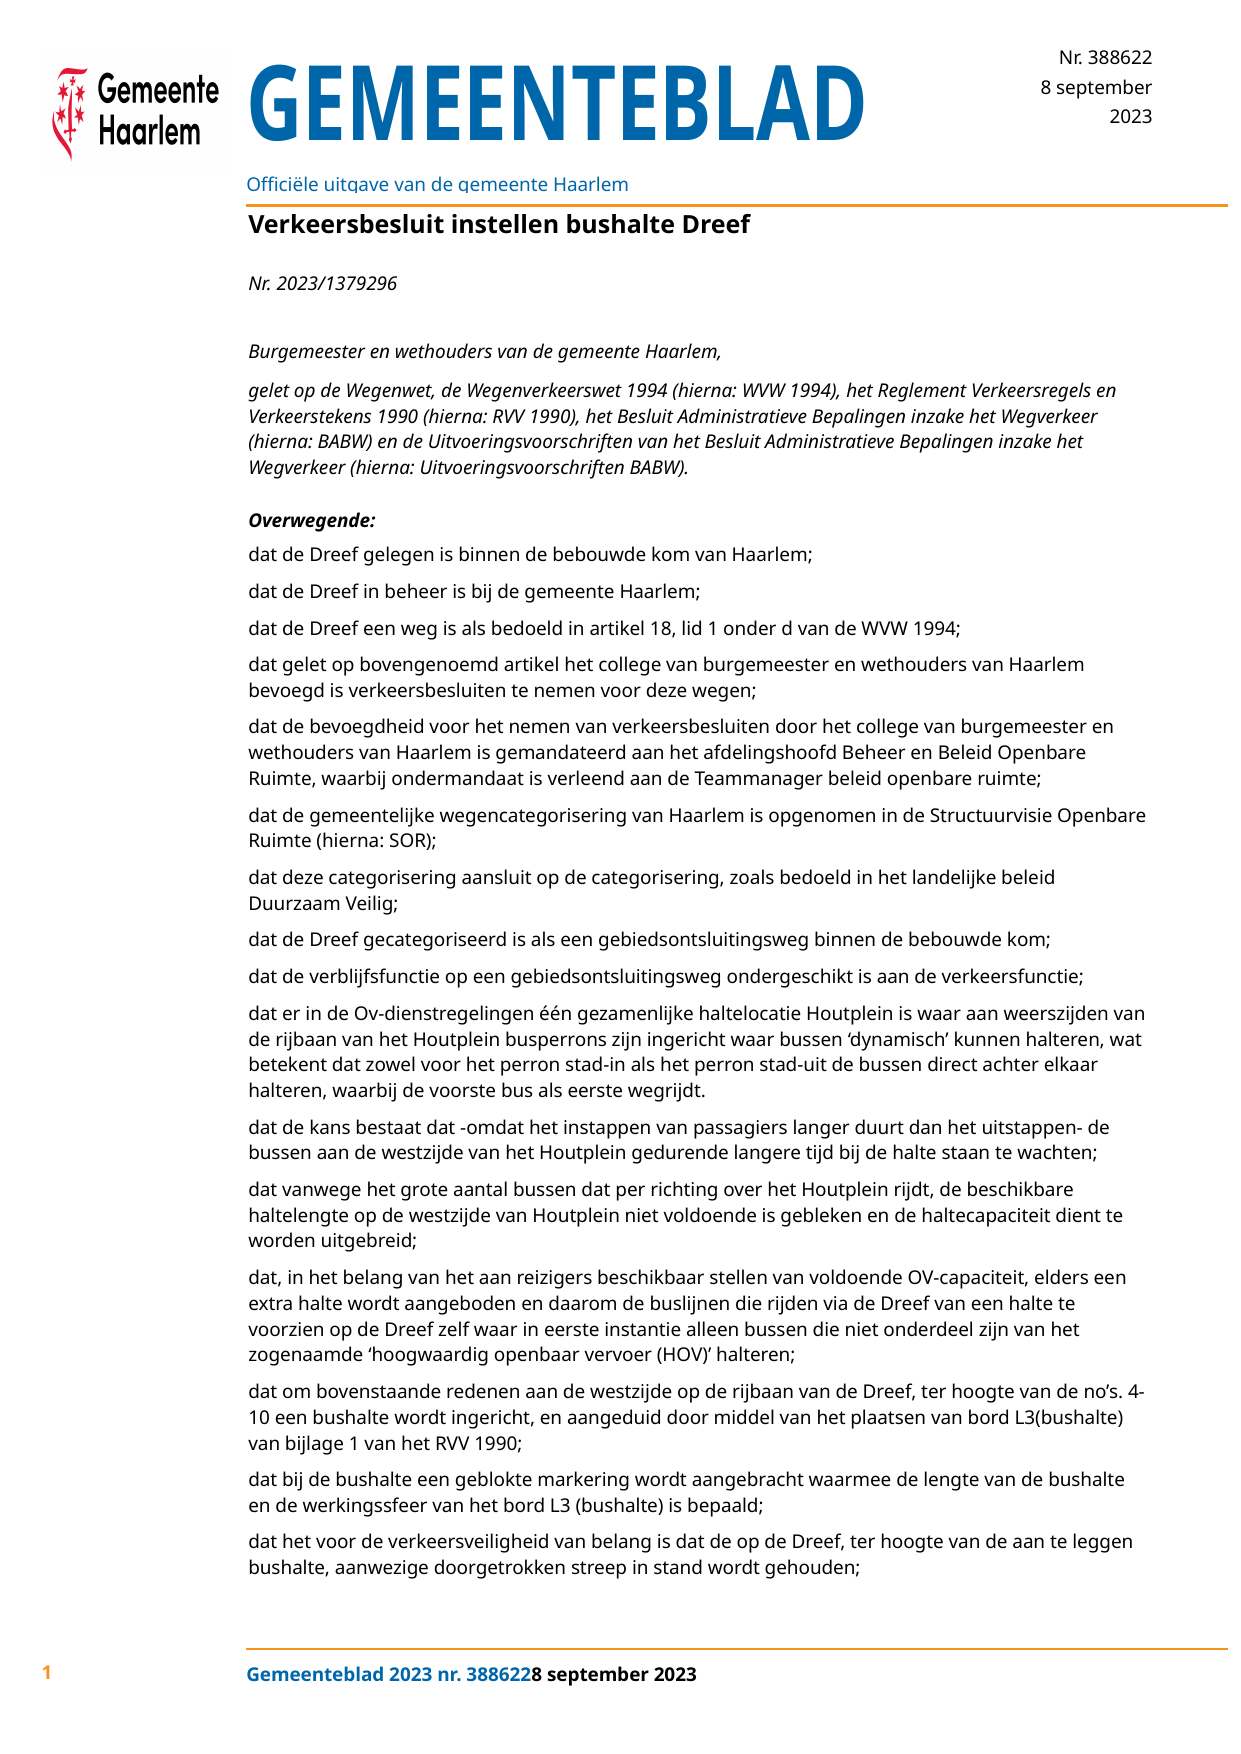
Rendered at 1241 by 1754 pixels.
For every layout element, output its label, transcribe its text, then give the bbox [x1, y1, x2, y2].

picture [41, 47, 231, 172]
text Nr. 2023/1379296 [248, 270, 1152, 296]
text dat de verblijfsfunctie op een gebiedsontsluitingsweg ondergeschikt is aan de verkeersfunctie; [248, 963, 1152, 989]
text dat de bevoegdheid voor het nemen van verkeersbesluiten door het college van burgemeester en wethouders van Haarlem is gemandateerd aan het afdelingshoofd Beheer en Beleid Openbare Ruimte, waarbij ondermandaat is verleend aan de Teammanager beleid openbare ruimte; [248, 714, 1152, 791]
text dat de Dreef in beheer is bij de gemeente Haarlem; [248, 578, 1152, 604]
text dat om bovenstaande redenen aan de westzijde op de rijbaan van de Dreef, ter hoogte van de no’s. 4-10 een bushalte wordt ingericht, en aangeduid door middel van het plaatsen van bord L3(bushalte) van bijlage 1 van het RVV 1990; [248, 1378, 1152, 1455]
text dat vanwege het grote aantal bussen dat per richting over het Houtplein rijdt, de beschikbare haltelengte op de westzijde van Houtplein niet voldoende is gebleken en de haltecapaciteit dient te worden uitgebreid; [248, 1176, 1152, 1253]
text dat het voor de verkeersveiligheid van belang is dat de op de Dreef, ter hoogte van de aan te leggen bushalte, aanwezige doorgetrokken streep in stand wordt gehouden; [248, 1529, 1152, 1580]
text dat bij de bushalte een geblokte markering wordt aangebracht waarmee de lengte van de bushalte en de werkingssfeer van het bord L3 (bushalte) is bepaald; [248, 1466, 1152, 1518]
text dat deze categorisering aansluit op de categorisering, zoals bedoeld in het landelijke beleid Duurzaam Veilig; [248, 864, 1152, 916]
text dat de Dreef een weg is als bedoeld in artikel 18, lid 1 onder d van de WVW 1994; [248, 615, 1152, 640]
text Verkeersbesluit instellen bushalte Dreef [248, 207, 1152, 241]
text dat er in de Ov-dienstregelingen één gezamenlijke haltelocatie Houtplein is waar aan weerszijden van de rijbaan van het Houtplein busperrons zijn ingericht waar bussen ‘dynamisch’ kunnen halteren, wat betekent dat zowel voor het perron stad-in als het perron stad-uit de bussen direct achter elkaar halteren, waarbij de voorste bus als eerste wegrijdt. [248, 1000, 1152, 1103]
text Burgemeester en wethouders van de gemeente Haarlem, [248, 338, 1152, 364]
text dat de gemeentelijke wegencategorisering van Haarlem is opgenomen in de Structuurvisie Openbare Ruimte (hierna: SOR); [248, 802, 1152, 853]
text dat de kans bestaat dat -omdat het instappen van passagiers langer duurt dan het uitstappen- de bussen aan de westzijde van het Houtplein gedurende langere tijd bij de halte staan te wachten; [248, 1114, 1152, 1165]
text dat de Dreef gelegen is binnen de bebouwde kom van Haarlem; [248, 541, 1152, 567]
text dat, in het belang van het aan reizigers beschikbaar stellen van voldoende OV-capaciteit, elders een extra halte wordt aangeboden en daarom de buslijnen die rijden via de Dreef van een halte te voorzien op de Dreef zelf waar in eerste instantie alleen bussen die niet onderdeel zijn van het zogenaamde ‘hoogwaardig openbaar vervoer (HOV)’ halteren; [248, 1264, 1152, 1367]
text Overwegende: [248, 507, 1152, 533]
text dat gelet op bovengenoemd artikel het college van burgemeester en wethouders van Haarlem bevoegd is verkeersbesluiten te nemen voor deze wegen; [248, 651, 1152, 703]
text dat de Dreef gecategoriseerd is als een gebiedsontsluitingsweg binnen de bebouwde kom; [248, 927, 1152, 952]
text gelet op de Wegenwet, de Wegenverkeerswet 1994 (hierna: WVW 1994), het Reglement Verkeersregels en Verkeerstekens 1990 (hierna: RVV 1990), het Besluit Administratieve Bepalingen inzake het Wegverkeer (hierna: BABW) en de Uitvoeringsvoorschriften van het Besluit Administratieve Bepalingen inzake het Wegverkeer (hierna: Uitvoeringsvoorschriften BABW). [248, 377, 1152, 480]
